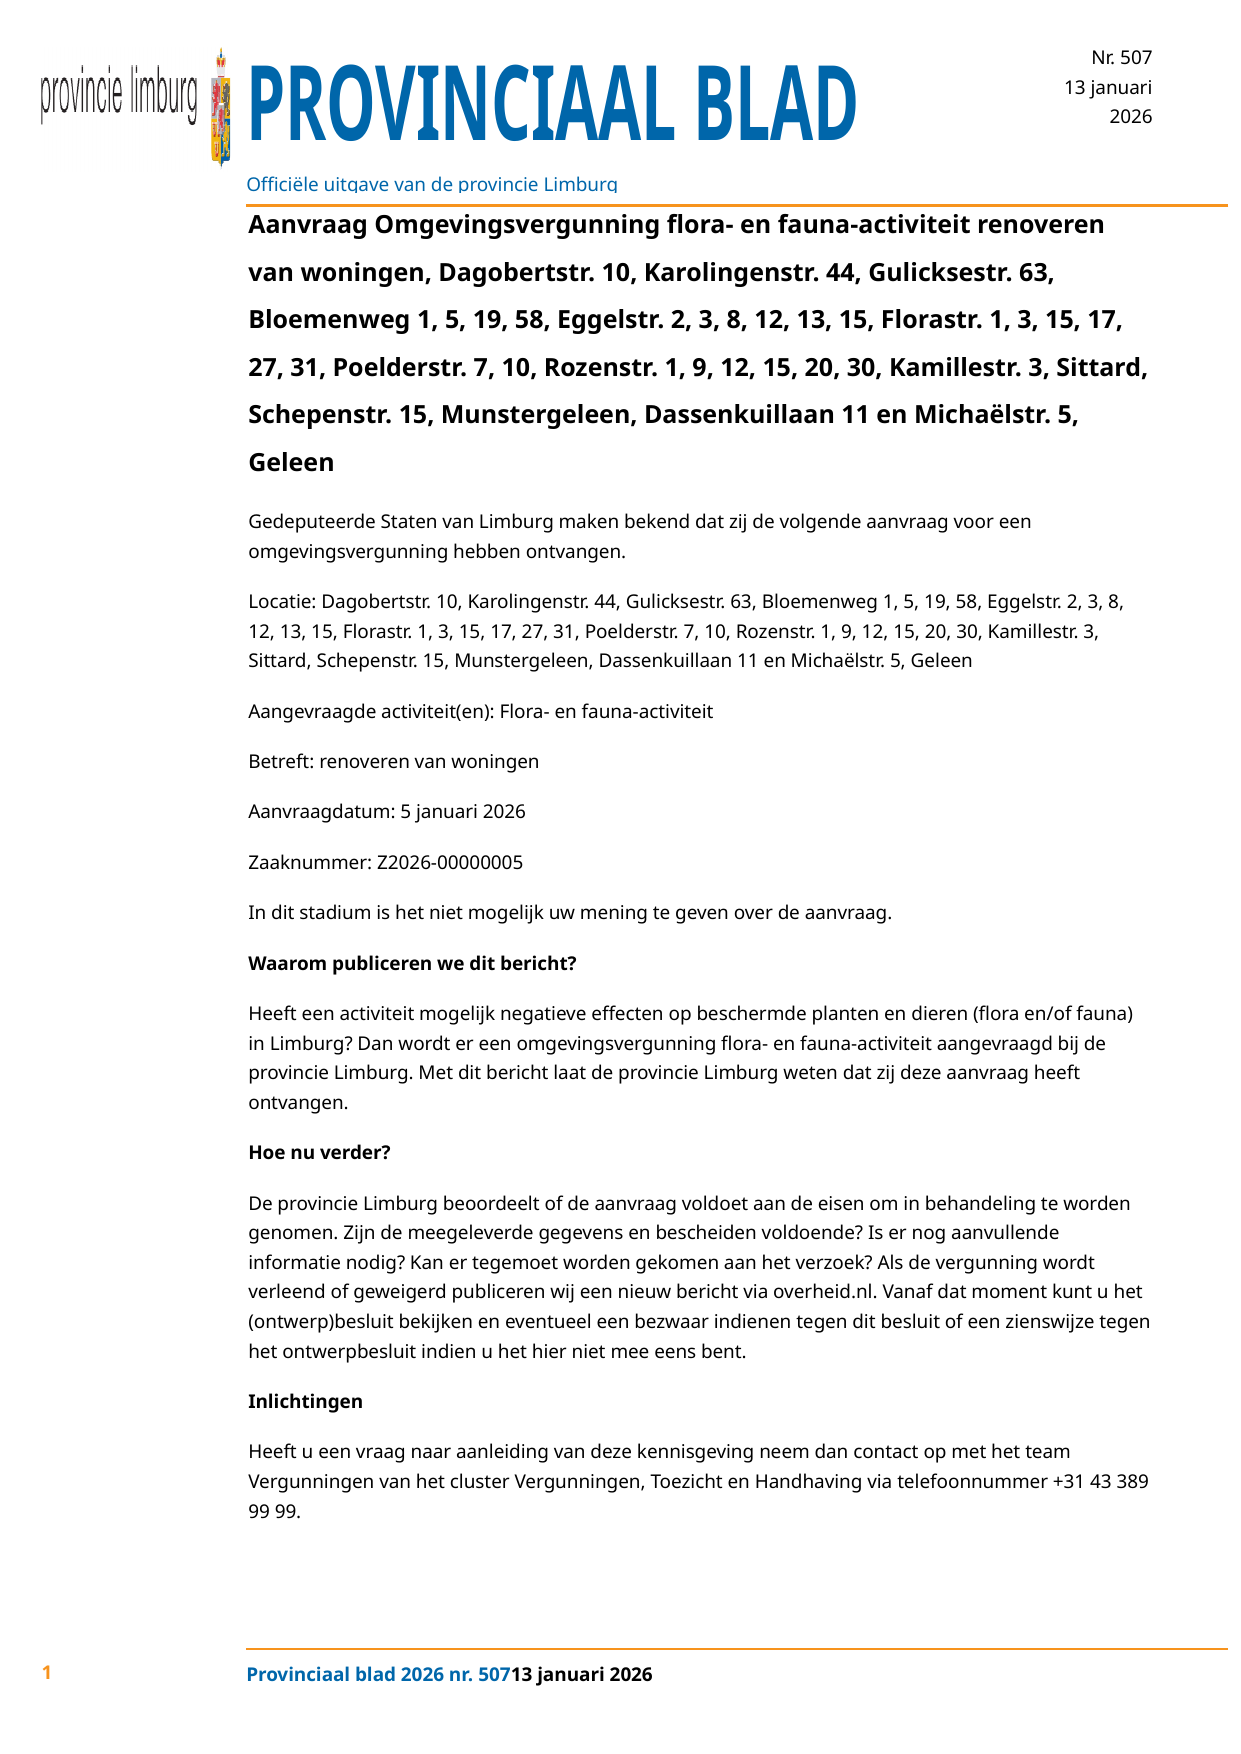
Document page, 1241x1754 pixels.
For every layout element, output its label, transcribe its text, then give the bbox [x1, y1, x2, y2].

text Aanvraagdatum: 5 januari 2026 [248, 799, 1152, 824]
text De provincie Limburg beoordeelt of de aanvraag voldoet aan de eisen om in behandeling te worden genomen. Zijn de meegeleverde gegevens en bescheiden voldoende? Is er nog aanvullende informatie nodig? Kan er tegemoet worden gekomen aan het verzoek? Als de vergunning wordt verleend of geweigerd publiceren wij een nieuw bericht via overheid.nl. Vanaf dat moment kunt u het (ontwerp)besluit bekijken en eventueel een bezwaar indienen tegen dit besluit of een zienswijze tegen het ontwerpbesluit indien u het hier niet mee eens bent. [248, 1190, 1152, 1364]
text Aangevraagde activiteit(en): Flora- en fauna-activiteit [248, 698, 1152, 724]
text Hoe nu verder? [248, 1139, 1152, 1165]
text Inlichtingen [248, 1388, 1152, 1414]
text Gedeputeerde Staten van Limburg maken bekend dat zij de volgende aanvraag voor een omgevingsvergunning hebben ontvangen. [248, 508, 1152, 564]
text Heeft u een vraag naar aanleiding van deze kennisgeving neem dan contact op met het team Vergunningen van het cluster Vergunningen, Toezicht en Handhaving via telefoonnummer +31 43 389 99 99. [248, 1439, 1152, 1524]
text Aanvraag Omgevingsvergunning flora- en fauna-activiteit renoveren van woningen, Dagobertstr. 10, Karolingenstr. 44, Gulicksestr. 63, Bloemenweg 1, 5, 19, 58, Eggelstr. 2, 3, 8, 12, 13, 15, Florastr. 1, 3, 15, 17, 27, 31, Poelderstr. 7, 10, Rozenstr. 1, 9, 12, 15, 20, 30, Kamillestr. 3, Sittard, Schepenstr. 15, Munstergeleen, Dassenkuillaan 11 en Michaëlstr. 5, Geleen [248, 207, 1152, 479]
text Waarom publiceren we dit bericht? [248, 950, 1152, 976]
text In dit stadium is het niet mogelijk uw mening te geven over de aanvraag. [248, 899, 1152, 925]
text Locatie: Dagobertstr. 10, Karolingenstr. 44, Gulicksestr. 63, Bloemenweg 1, 5, 19, 58, Eggelstr. 2, 3, 8, 12, 13, 15, Florastr. 1, 3, 15, 17, 27, 31, Poelderstr. 7, 10, Rozenstr. 1, 9, 12, 15, 20, 30, Kamillestr. 3, Sittard, Schepenstr. 15, Munstergeleen, Dassenkuillaan 11 en Michaëlstr. 5, Geleen [248, 588, 1152, 673]
text Zaaknummer: Z2026-00000005 [248, 849, 1152, 875]
text Heeft een activiteit mogelijk negatieve effecten op beschermde planten en dieren (flora en/of fauna) in Limburg? Dan wordt er een omgevingsvergunning flora- en fauna-activiteit aangevraagd bij de provincie Limburg. Met dit bericht laat de provincie Limburg weten dat zij deze aanvraag heeft ontvangen. [248, 1000, 1152, 1115]
picture [41, 47, 231, 172]
text Betreft: renoveren van woningen [248, 748, 1152, 774]
